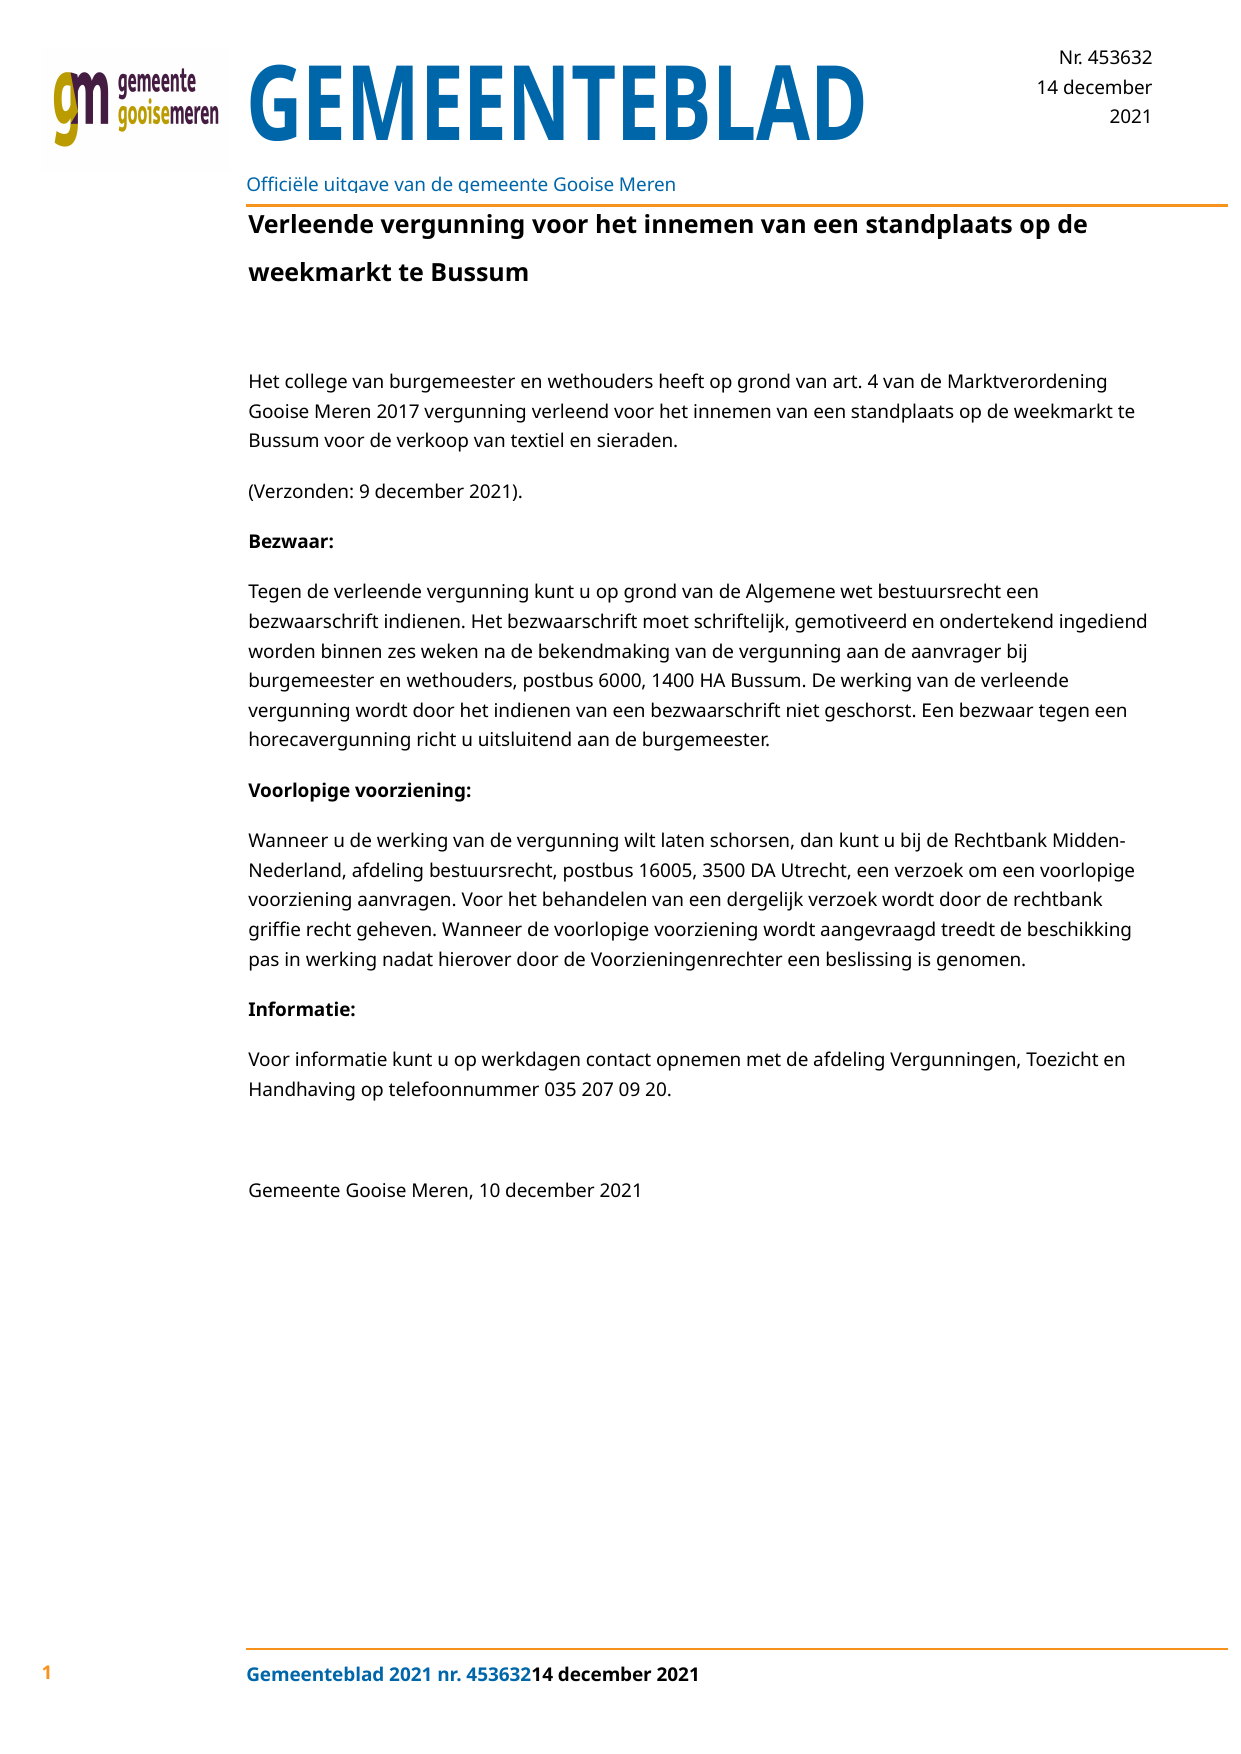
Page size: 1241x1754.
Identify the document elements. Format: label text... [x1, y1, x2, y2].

text Tegen de verleende vergunning kunt u op grond van de Algemene wet bestuursrecht een bezwaarschrift indienen. Het bezwaarschrift moet schriftelijk, gemotiveerd en ondertekend ingediend worden binnen zes weken na de bekendmaking van de vergunning aan de aanvrager bij burgemeester en wethouders, postbus 6000, 1400 HA Bussum. De werking van de verleende vergunning wordt door het indienen van een bezwaarschrift niet geschorst. Een bezwaar tegen een horecavergunning richt u uitsluitend aan de burgemeester. [248, 579, 1152, 752]
text Bezwaar: [248, 528, 1152, 554]
picture [41, 47, 231, 172]
text Gemeente Gooise Meren, 10 december 2021 [248, 1177, 1152, 1203]
text Voorlopige voorziening: [248, 777, 1152, 803]
text Wanneer u de werking van de vergunning wilt laten schorsen, dan kunt u bij de Rechtbank Midden-Nederland, afdeling bestuursrecht, postbus 16005, 3500 DA Utrecht, een verzoek om een voorlopige voorziening aanvragen. Voor het behandelen van een dergelijk verzoek wordt door de rechtbank griffie recht geheven. Wanneer de voorlopige voorziening wordt aangevraagd treedt de beschikking pas in werking nadat hierover door de Voorzieningenrechter een beslissing is genomen. [248, 827, 1152, 972]
text (Verzonden: 9 december 2021). [248, 478, 1152, 504]
text Informatie: [248, 996, 1152, 1022]
text Het college van burgemeester en wethouders heeft op grond van art. 4 van de Marktverordening Gooise Meren 2017 vergunning verleend voor het innemen van een standplaats op de weekmarkt te Bussum voor de verkoop van textiel en sieraden. [248, 368, 1152, 453]
text Voor informatie kunt u op werkdagen contact opnemen met de afdeling Vergunningen, Toezicht en Handhaving op telefoonnummer 035 207 09 20. [248, 1047, 1152, 1102]
text Verleende vergunning voor het innemen van een standplaats op de weekmarkt te Bussum [248, 207, 1152, 288]
